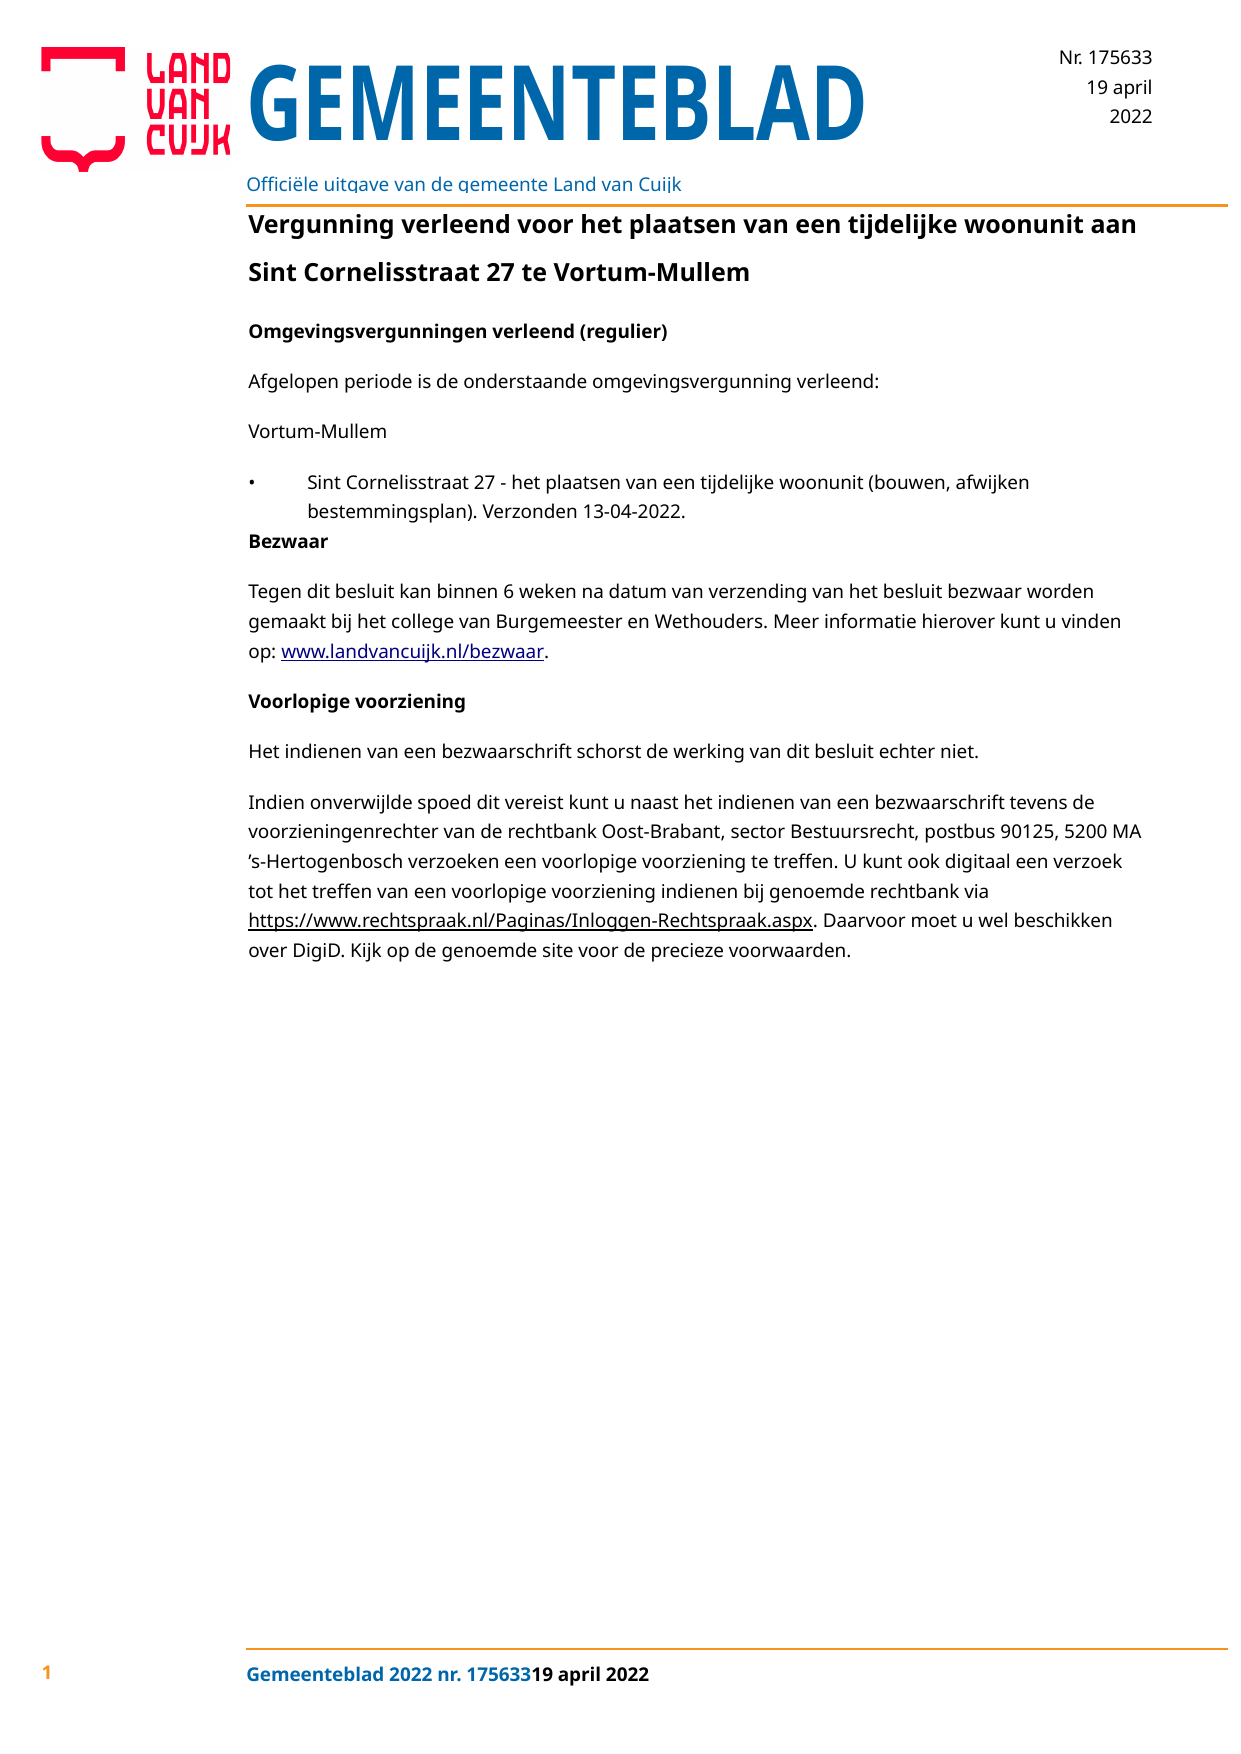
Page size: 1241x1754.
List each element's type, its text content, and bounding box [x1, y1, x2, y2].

text Tegen dit besluit kan binnen 6 weken na datum van verzending van het besluit bezwaar worden gemaakt bij het college van Burgemeester en Wethouders. Meer informatie hierover kunt u vinden op: www.landvancuijk.nl/bezwaar. [248, 579, 1152, 664]
text Het indienen van een bezwaarschrift schorst de werking van dit besluit echter niet. [248, 739, 1152, 764]
text Omgevingsvergunningen verleend (regulier) [248, 318, 1152, 344]
text Afgelopen periode is de onderstaande omgevingsvergunning verleend: [248, 368, 1152, 394]
picture [41, 47, 231, 172]
text Vortum-Mullem [248, 419, 1152, 444]
text Bezwaar [248, 528, 1152, 554]
list Sint Cornelisstraat 27 - het plaatsen van een tijdelijke woonunit (bouwen, afwijken bestemmingsplan). Verzonden 13-04-2022. [248, 469, 1152, 524]
text Voorlopige voorziening [248, 688, 1152, 714]
text Vergunning verleend voor het plaatsen van een tijdelijke woonunit aan Sint Cornelisstraat 27 te Vortum-Mullem [248, 207, 1152, 288]
text Indien onverwijlde spoed dit vereist kunt u naast het indienen van een bezwaarschrift tevens de voorzieningenrechter van de rechtbank Oost-Brabant, sector Bestuursrecht, postbus 90125, 5200 MA ’s-Hertogenbosch verzoeken een voorlopige voorziening te treffen. U kunt ook digitaal een verzoek tot het treffen van een voorlopige voorziening indienen bij genoemde rechtbank via https://www.rechtspraak.nl/Paginas/Inloggen-Rechtspraak.aspx. Daarvoor moet u wel beschikken over DigiD. Kijk op de genoemde site voor de precieze voorwaarden. [248, 789, 1152, 963]
